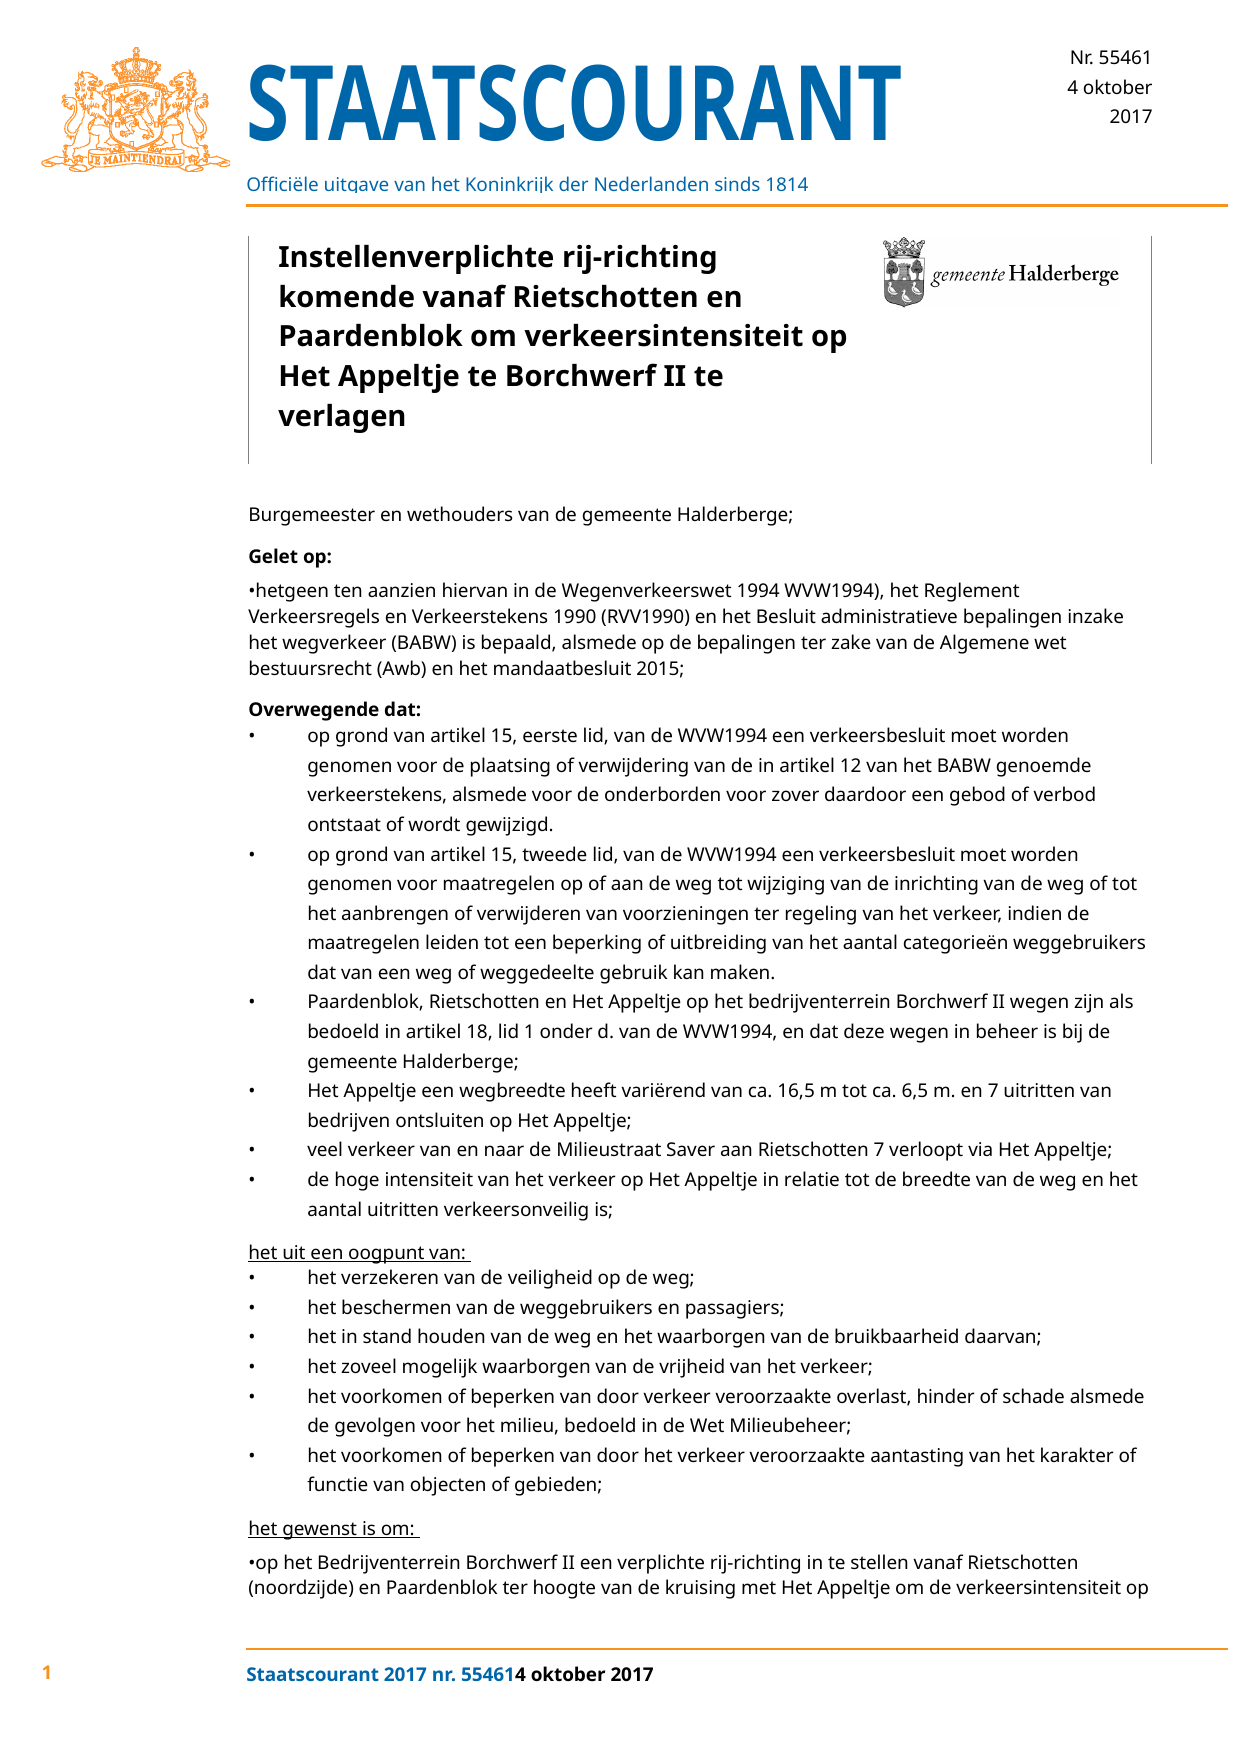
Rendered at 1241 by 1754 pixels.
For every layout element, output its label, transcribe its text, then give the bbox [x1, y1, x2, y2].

list het voorkomen of beperken van door het verkeer veroorzaakte aantasting van het karakter of functie van objecten of gebieden; [248, 1442, 1152, 1497]
list Het Appeltje een wegbreedte heeft variërend van ca. 16,5 m tot ca. 6,5 m. en 7 uitritten van bedrijven ontsluiten op Het Appeltje; [248, 1077, 1152, 1133]
list de hoge intensiteit van het verkeer op Het Appeltje in relatie tot de breedte van de weg en het aantal uitritten verkeersonveilig is; [248, 1166, 1152, 1221]
list het zoveel mogelijk waarborgen van de vrijheid van het verkeer; [248, 1353, 1152, 1379]
text het uit een oogpunt van: [248, 1239, 1152, 1264]
list het in stand houden van de weg en het waarborgen van de bruikbaarheid daarvan; [248, 1324, 1152, 1349]
text •op het Bedrijventerrein Borchwerf II een verplichte rij-richting in te stellen vanaf Rietschotten (noordzijde) en Paardenblok ter hoogte van de kruising met Het Appeltje om de verkeersintensiteit op [248, 1549, 1152, 1600]
list veel verkeer van en naar de Milieustraat Saver aan Rietschotten 7 verloopt via Het Appeltje; [248, 1137, 1152, 1162]
table_header Instellenverplichte rij-richting komende vanaf Rietschotten en Paardenblok om verkeersintensiteit op Het Appeltje te Borchwerf II te verlagen [249, 236, 850, 464]
text •hetgeen ten aanzien hiervan in de Wegenverkeerswet 1994 WVW1994), het Reglement Verkeersregels en Verkeerstekens 1990 (RVV1990) en het Besluit administratieve bepalingen inzake het wegverkeer (BABW) is bepaald, alsmede op de bepalingen ter zake van de Algemene wet bestuursrecht (Awb) en het mandaatbesluit 2015; [248, 578, 1152, 681]
list het beschermen van de weggebruikers en passagiers; [248, 1294, 1152, 1320]
list op grond van artikel 15, eerste lid, van de WVW1994 een verkeersbesluit moet worden genomen voor de plaatsing of verwijdering van de in artikel 12 van het BABW genoemde verkeerstekens, alsmede voor de onderborden voor zover daardoor een gebod of verbod ontstaat of wordt gewijzigd. [248, 722, 1152, 837]
picture [41, 47, 231, 172]
text Burgemeester en wethouders van de gemeente Halderberge; [248, 502, 1152, 527]
picture [882, 236, 1119, 308]
text het gewenst is om: [248, 1515, 1152, 1541]
text Gelet op: [248, 543, 1152, 569]
list op grond van artikel 15, tweede lid, van de WVW1994 een verkeersbesluit moet worden genomen voor maatregelen op of aan de weg tot wijziging van de inrichting van de weg of tot het aanbrengen of verwijderen van voorzieningen ter regeling van het verkeer, indien de maatregelen leiden tot een beperking of uitbreiding van het aantal categorieën weggebruikers dat van een weg of weggedeelte gebruik kan maken. [248, 841, 1152, 985]
list Paardenblok, Rietschotten en Het Appeltje op het bedrijventerrein Borchwerf II wegen zijn als bedoeld in artikel 18, lid 1 onder d. van de WVW1994, en dat deze wegen in beheer is bij de gemeente Halderberge; [248, 989, 1152, 1073]
text Overwegende dat: [248, 697, 1152, 722]
table_header [850, 236, 1151, 464]
list het voorkomen of beperken van door verkeer veroorzaakte overlast, hinder of schade alsmede de gevolgen voor het milieu, bedoeld in de Wet Milieubeheer; [248, 1383, 1152, 1438]
list het verzekeren van de veiligheid op de weg; [248, 1264, 1152, 1290]
